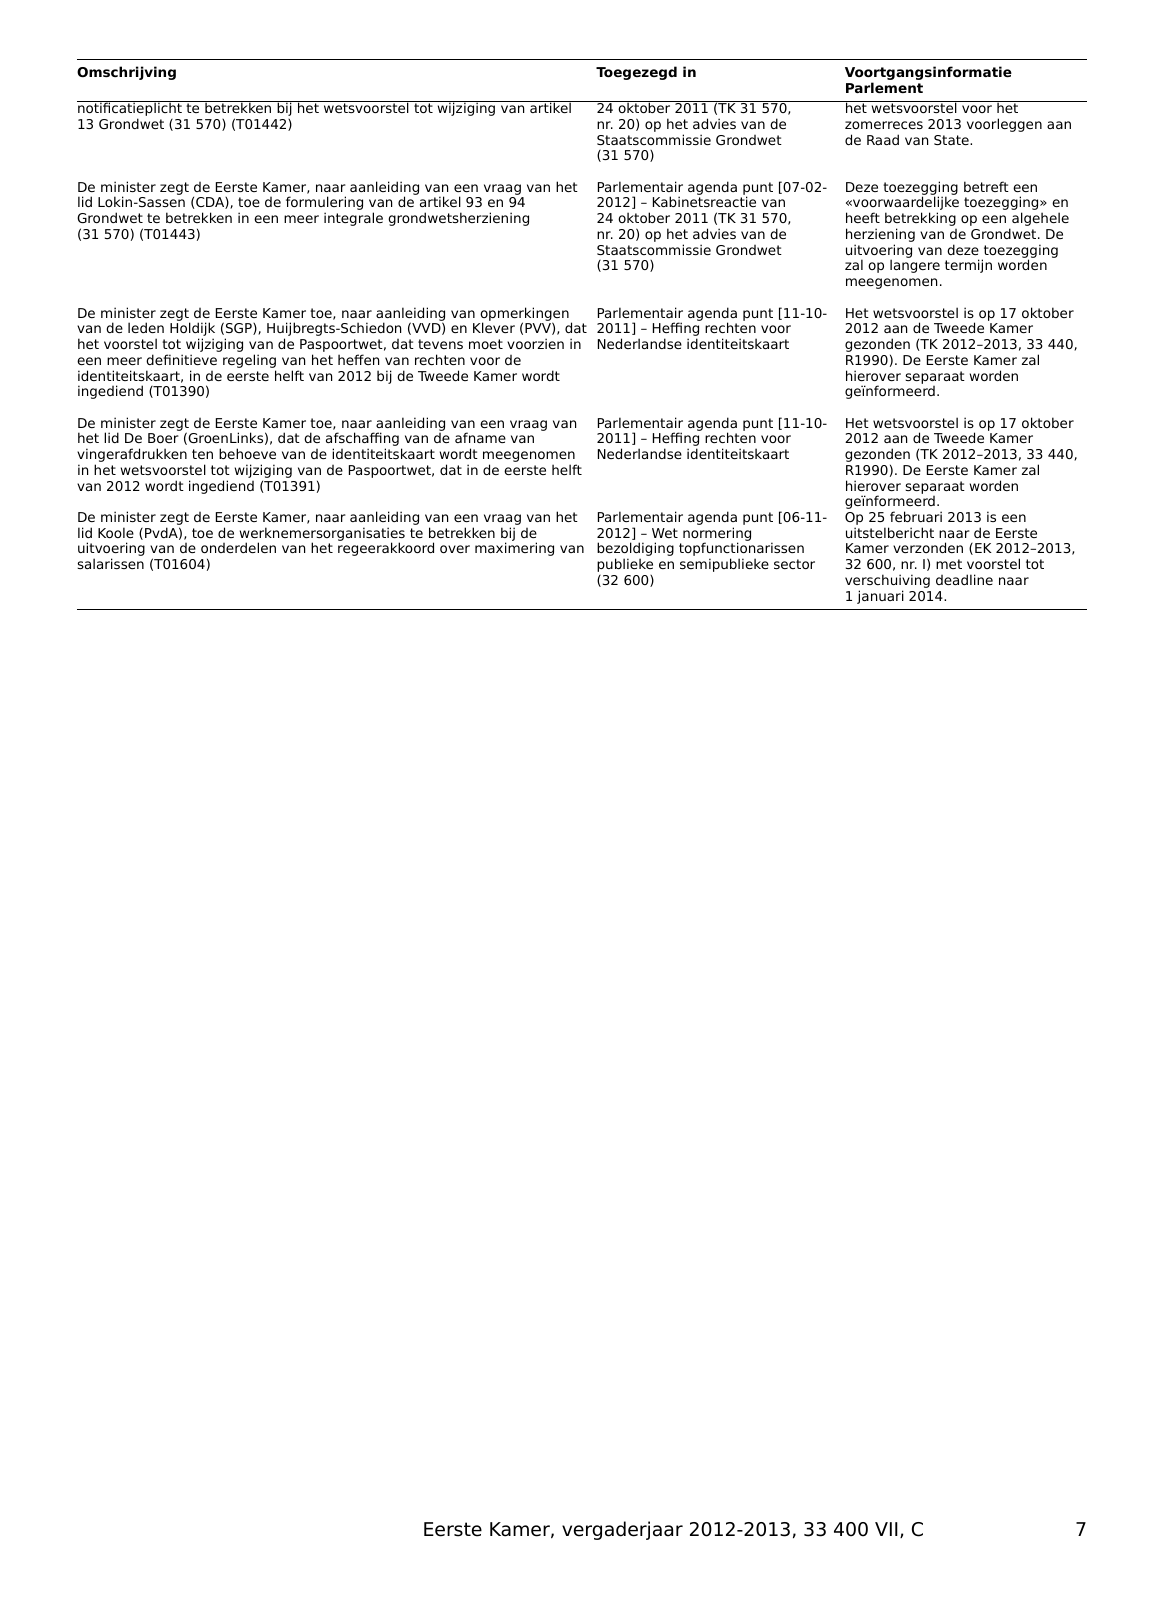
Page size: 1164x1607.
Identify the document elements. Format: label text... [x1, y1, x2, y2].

table_cell 24 oktober 2011 (TK 31 570, nr. 20) op het advies van de Staatscommissie Grondwet (31 570) [591, 102, 838, 164]
table_header Toegezegd in [591, 60, 838, 101]
table_cell [591, 290, 838, 305]
table_cell Parlementair agenda punt [06-11-2012] – Wet normering bezoldiging topfunctionarissen publieke en semipublieke sector (32 600) [591, 510, 838, 609]
table_cell Parlementair agenda punt [07-02-2012] – Kabinetsreactie van 24 oktober 2011 (TK 31 570, nr. 20) op het advies van de Staatscommissie Grondwet (31 570) [591, 180, 838, 290]
table_cell [839, 400, 1087, 416]
table_header Omschrijving [77, 60, 591, 101]
table_cell Deze toezegging betreft een «voorwaardelijke toezegging» en heeft betrekking op een algehele herziening van de Grondwet. De uitvoering van deze toezegging zal op langere termijn worden meegenomen. [839, 180, 1087, 290]
table_cell [591, 400, 838, 416]
table_cell De minister zegt de Eerste Kamer toe, naar aanleiding van een vraag van het lid De Boer (GroenLinks), dat de afschaffing van de afname van vingerafdrukken ten behoeve van de identiteitskaart wordt meegenomen in het wetsvoorstel tot wijziging van de Paspoortwet, dat in de eerste helft van 2012 wordt ingediend (T01391) [77, 416, 591, 510]
table_cell Parlementair agenda punt [11-10-2011] – Heffing rechten voor Nederlandse identiteitskaart [591, 305, 838, 400]
table_cell [591, 164, 838, 179]
table_cell Het wetsvoorstel is op 17 oktober 2012 aan de Tweede Kamer gezonden (TK 2012–2013, 33 440, R1990). De Eerste Kamer zal hierover separaat worden geïnformeerd. [839, 416, 1087, 510]
table_cell [839, 290, 1087, 305]
table_cell De minister zegt de Eerste Kamer toe, naar aanleiding van opmerkingen van de leden Holdijk (SGP), Huijbregts-Schiedon (VVD) en Klever (PVV), dat het voorstel tot wijziging van de Paspoortwet, dat tevens moet voorzien in een meer definitieve regeling van het heffen van rechten voor de identiteitskaart, in de eerste helft van 2012 bij de Tweede Kamer wordt ingediend (T01390) [77, 305, 591, 400]
table_cell [77, 400, 591, 416]
table_cell het wetsvoorstel voor het zomerreces 2013 voorleggen aan de Raad van State. [839, 102, 1087, 164]
table_header Voortgangsinformatie Parlement [839, 60, 1087, 101]
table_cell Parlementair agenda punt [11-10-2011] – Heffing rechten voor Nederlandse identiteitskaart [591, 416, 838, 510]
table_cell De minister zegt de Eerste Kamer, naar aanleiding van een vraag van het lid Lokin-Sassen (CDA), toe de formulering van de artikel 93 en 94 Grondwet te betrekken in een meer integrale grondwetsherziening (31 570) (T01443) [77, 180, 591, 290]
table_cell [77, 290, 591, 305]
table_cell notificatieplicht te betrekken bij het wetsvoorstel tot wijziging van artikel 13 Grondwet (31 570) (T01442) [77, 102, 591, 164]
table_cell Op 25 februari 2013 is een uitstelbericht naar de Eerste Kamer verzonden (EK 2012–2013, 32 600, nr. I) met voorstel tot verschuiving deadline naar 1 januari 2014. [839, 510, 1087, 609]
table_cell De minister zegt de Eerste Kamer, naar aanleiding van een vraag van het lid Koole (PvdA), toe de werknemersorganisaties te betrekken bij de uitvoering van de onderdelen van het regeerakkoord over maximering van salarissen (T01604) [77, 510, 591, 609]
table_cell [839, 164, 1087, 179]
table_cell Het wetsvoorstel is op 17 oktober 2012 aan de Tweede Kamer gezonden (TK 2012–2013, 33 440, R1990). De Eerste Kamer zal hierover separaat worden geïnformeerd. [839, 305, 1087, 400]
table_cell [77, 164, 591, 179]
